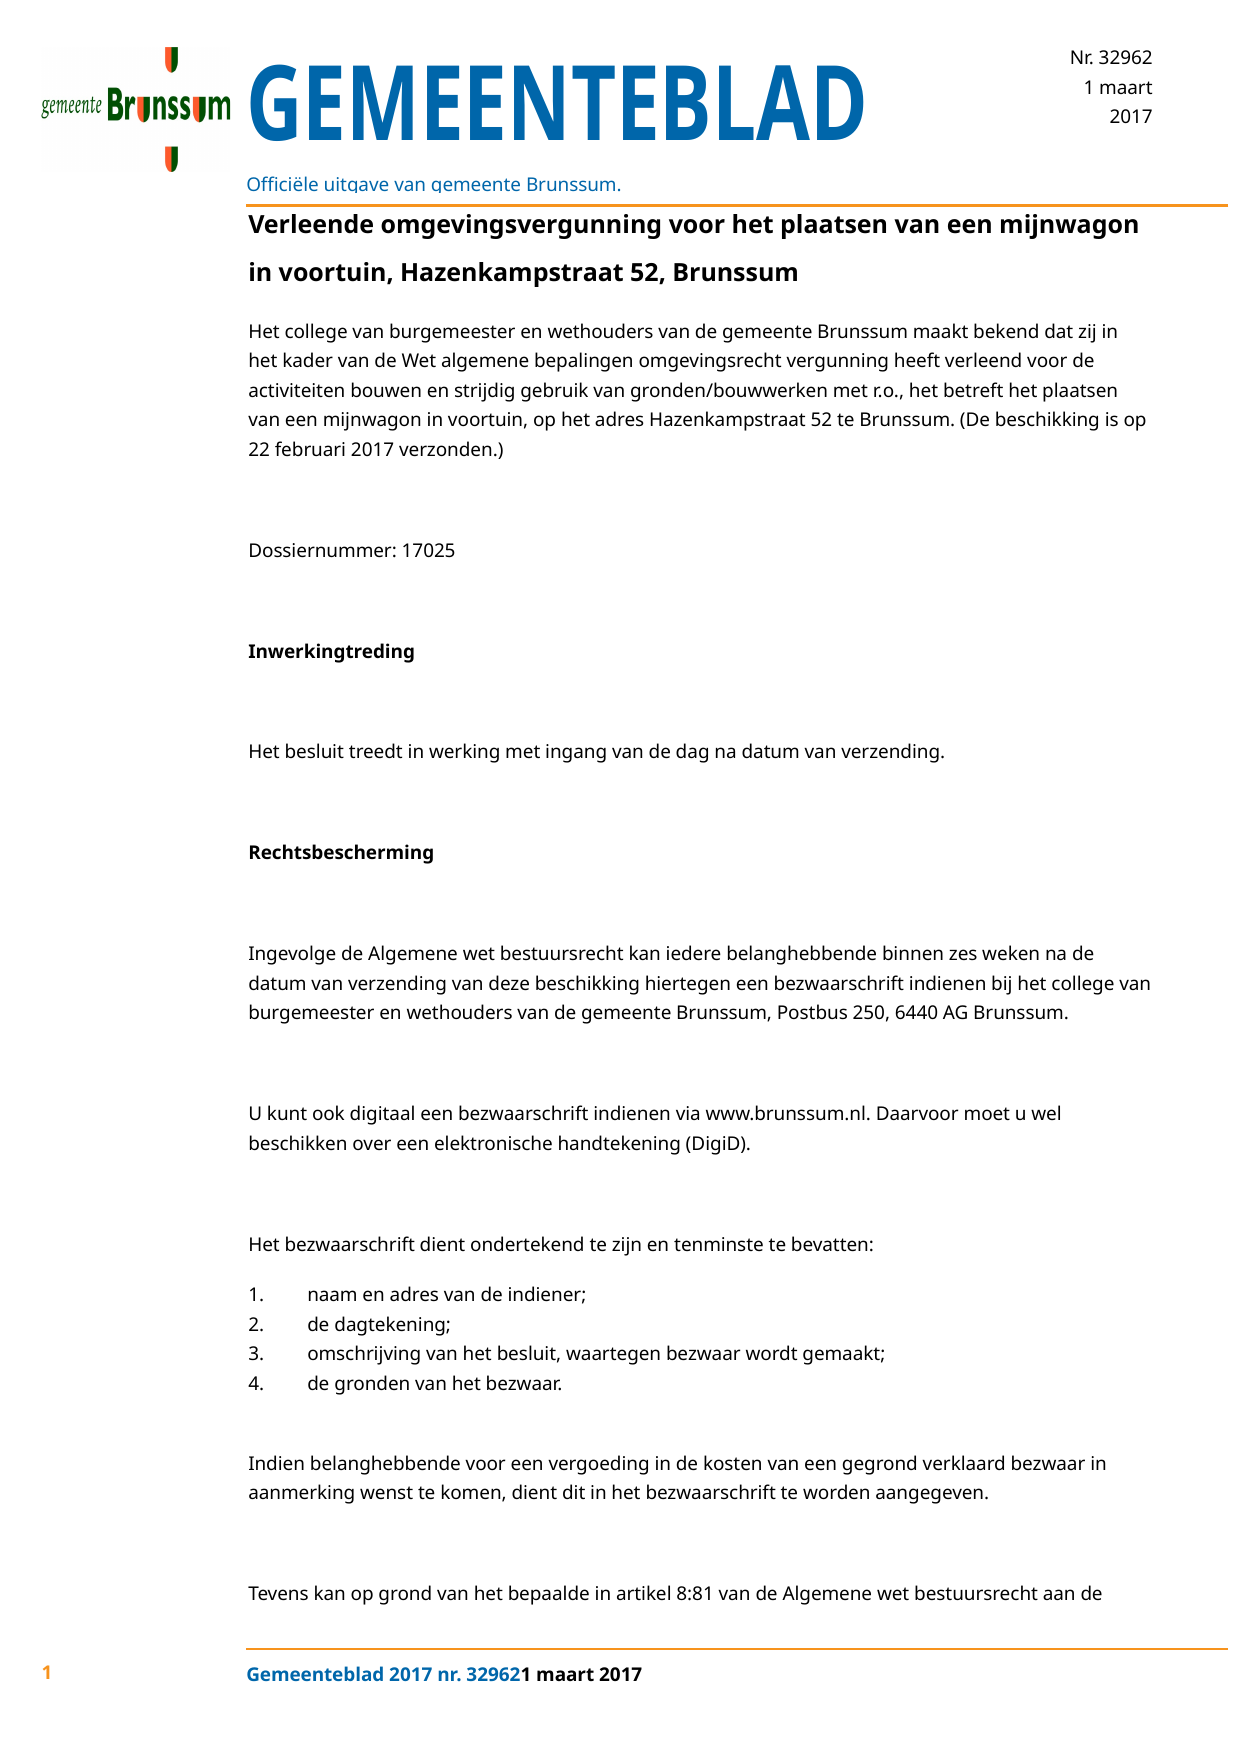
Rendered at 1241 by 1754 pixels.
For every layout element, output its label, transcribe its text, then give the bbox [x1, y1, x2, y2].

text Ingevolge de Algemene wet bestuursrecht kan iedere belanghebbende binnen zes weken na de datum van verzending van deze beschikking hiertegen een bezwaarschrift indienen bij het college van burgemeester en wethouders van de gemeente Brunssum, Postbus 250, 6440 AG Brunssum. [248, 940, 1152, 1025]
list de dagtekening; [248, 1311, 1152, 1337]
list naam en adres van de indiener; [248, 1281, 1152, 1307]
text Het besluit treedt in werking met ingang van de dag na datum van verzending. [248, 739, 1152, 764]
text Rechtsbescherming [248, 839, 1152, 865]
picture [41, 47, 231, 172]
list omschrijving van het besluit, waartegen bezwaar wordt gemaakt; [248, 1340, 1152, 1366]
text Verleende omgevingsvergunning voor het plaatsen van een mijnwagon in voortuin, Hazenkampstraat 52, Brunssum [248, 207, 1152, 288]
text Dossiernummer: 17025 [248, 537, 1152, 563]
text Het bezwaarschrift dient ondertekend te zijn en tenminste te bevatten: [248, 1231, 1152, 1257]
text Indien belanghebbende voor een vergoeding in de kosten van een gegrond verklaard bezwaar in aanmerking wenst te komen, dient dit in het bezwaarschrift te worden aangegeven. [248, 1450, 1152, 1505]
list de gronden van het bezwaar. [248, 1370, 1152, 1396]
text Inwerkingtreding [248, 638, 1152, 664]
text Tevens kan op grond van het bepaalde in artikel 8:81 van de Algemene wet bestuursrecht aan de [248, 1580, 1152, 1606]
text U kunt ook digitaal een bezwaarschrift indienen via www.brunssum.nl. Daarvoor moet u wel beschikken over een elektronische handtekening (DigiD). [248, 1100, 1152, 1156]
text Het college van burgemeester en wethouders van de gemeente Brunssum maakt bekend dat zij in het kader van de Wet algemene bepalingen omgevingsrecht vergunning heeft verleend voor de activiteiten bouwen en strijdig gebruik van gronden/bouwwerken met r.o., het betreft het plaatsen van een mijnwagon in voortuin, op het adres Hazenkampstraat 52 te Brunssum. (De beschikking is op 22 februari 2017 verzonden.) [248, 318, 1152, 462]
